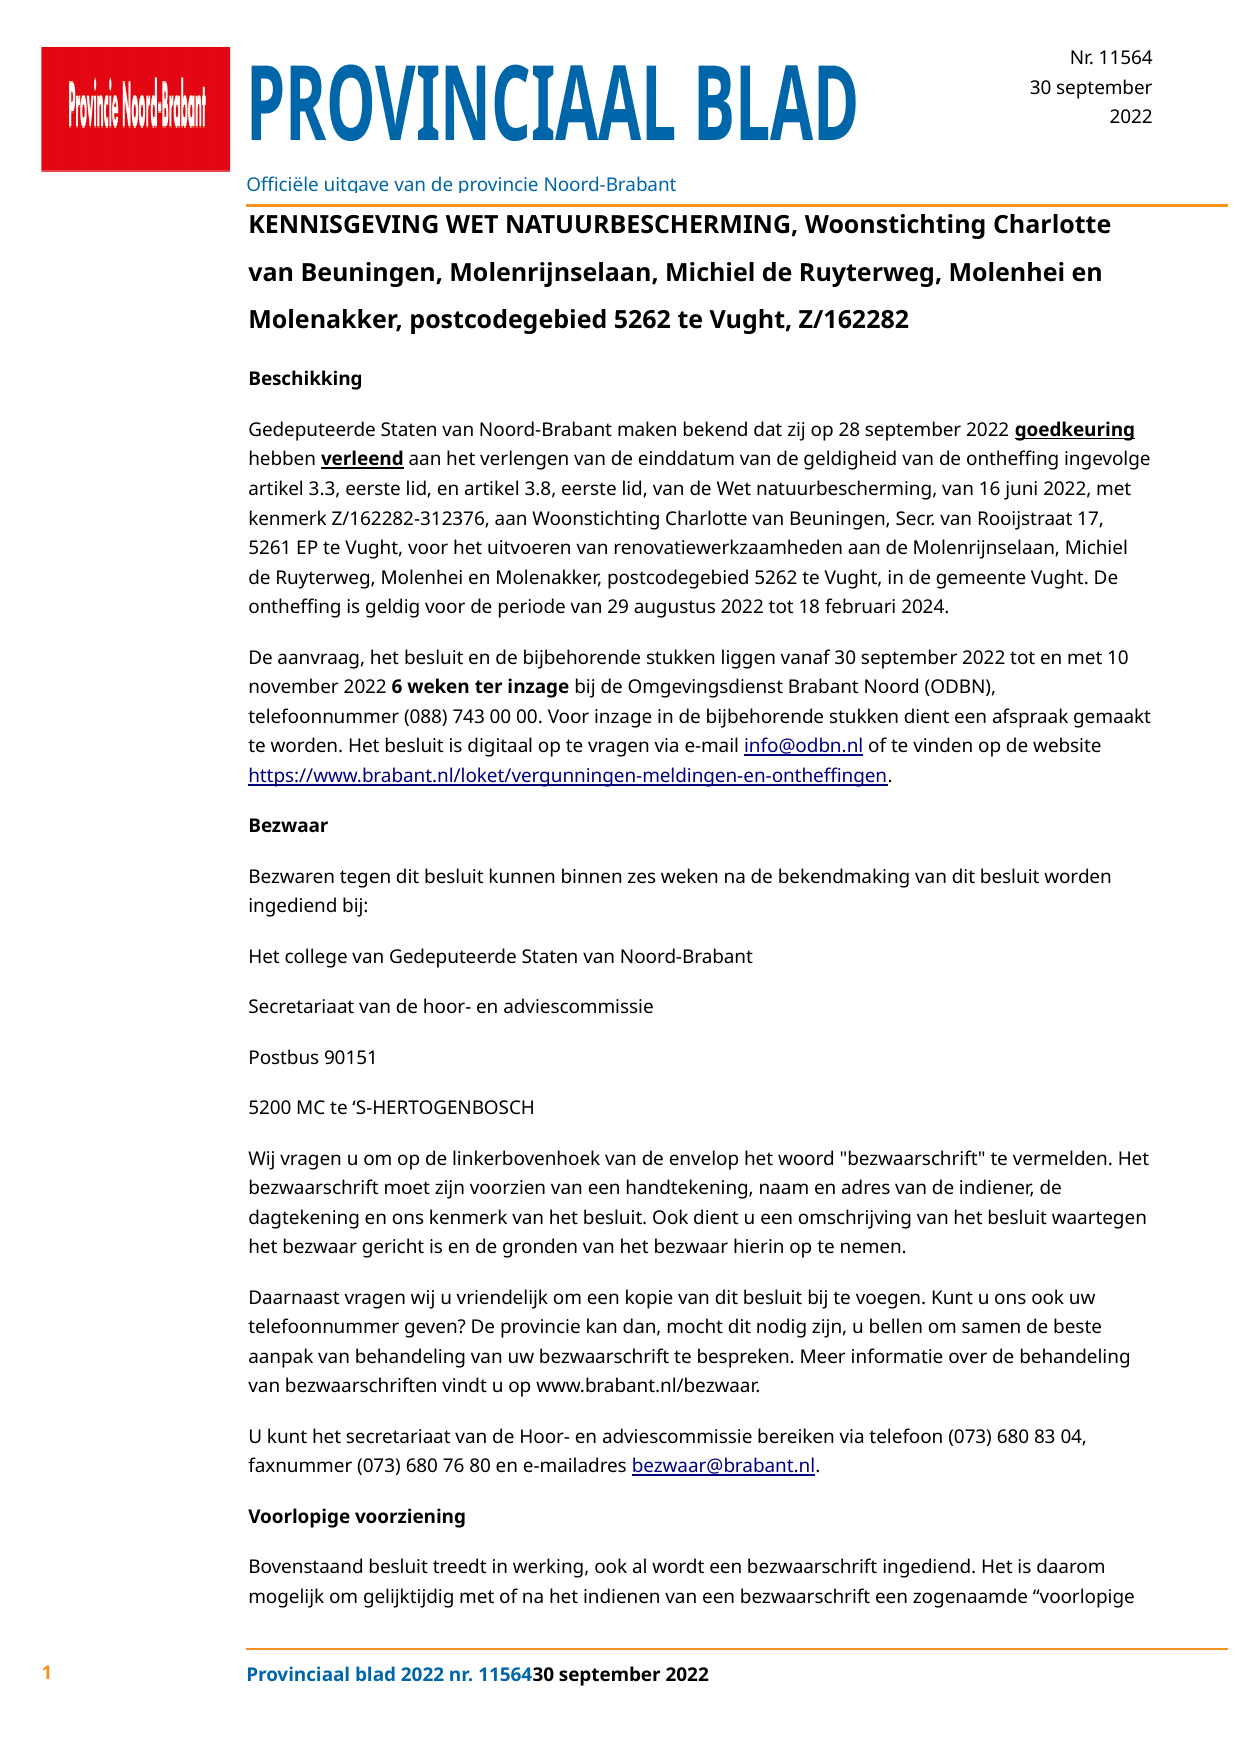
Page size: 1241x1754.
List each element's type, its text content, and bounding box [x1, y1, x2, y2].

text De aanvraag, het besluit en de bijbehorende stukken liggen vanaf 30 september 2022 tot en met 10 november 2022 6 weken ter inzage bij de Omgevingsdienst Brabant Noord (ODBN), telefoonnummer (088) 743 00 00. Voor inzage in de bijbehorende stukken dient een afspraak gemaakt te worden. Het besluit is digitaal op te vragen via e-mail info@odbn.nl of te vinden op de website https://www.brabant.nl/loket/vergunningen-meldingen-en-ontheffingen. [248, 644, 1152, 788]
text Bovenstaand besluit treedt in werking, ook al wordt een bezwaarschrift ingediend. Het is daarom mogelijk om gelijktijdig met of na het indienen van een bezwaarschrift een zogenaamde “voorlopige [248, 1553, 1152, 1609]
text Het college van Gedeputeerde Staten van Noord-Brabant [248, 943, 1152, 969]
text Beschikking [248, 366, 1152, 391]
picture [41, 47, 231, 172]
text KENNISGEVING WET NATUURBESCHERMING, Woonstichting Charlotte van Beuningen, Molenrijnselaan, Michiel de Ruyterweg, Molenhei en Molenakker, postcodegebied 5262 te Vught, Z/162282 [248, 207, 1152, 336]
text Gedeputeerde Staten van Noord-Brabant maken bekend dat zij op 28 september 2022 goedkeuring hebben verleend aan het verlengen van de einddatum van de geldigheid van de ontheffing ingevolge artikel 3.3, eerste lid, en artikel 3.8, eerste lid, van de Wet natuurbescherming, van 16 juni 2022, met kenmerk Z/162282-312376, aan Woonstichting Charlotte van Beuningen, Secr. van Rooijstraat 17, 5261 EP te Vught, voor het uitvoeren van renovatiewerkzaamheden aan de Molenrijnselaan, Michiel de Ruyterweg, Molenhei en Molenakker, postcodegebied 5262 te Vught, in de gemeente Vught. De ontheffing is geldig voor de periode van 29 augustus 2022 tot 18 februari 2024. [248, 416, 1152, 619]
text 5200 MC te ‘S‑HERTOGENBOSCH [248, 1094, 1152, 1120]
text Postbus 90151 [248, 1044, 1152, 1069]
text Daarnaast vragen wij u vriendelijk om een kopie van dit besluit bij te voegen. Kunt u ons ook uw telefoonnummer geven? De provincie kan dan, mocht dit nodig zijn, u bellen om samen de beste aanpak van behandeling van uw bezwaarschrift te bespreken. Meer informatie over de behandeling van bezwaarschriften vindt u op www.brabant.nl/bezwaar. [248, 1284, 1152, 1398]
text Voorlopige voorziening [248, 1503, 1152, 1529]
text Wij vragen u om op de linkerbovenhoek van de envelop het woord "bezwaarschrift" te vermelden. Het bezwaarschrift moet zijn voorzien van een handtekening, naam en adres van de indiener, de dagtekening en ons kenmerk van het besluit. Ook dient u een omschrijving van het besluit waartegen het bezwaar gericht is en de gronden van het bezwaar hierin op te nemen. [248, 1145, 1152, 1259]
text U kunt het secretariaat van de Hoor- en adviescommissie bereiken via telefoon (073) 680 83 04, faxnummer (073) 680 76 80 en e-mailadres bezwaar@brabant.nl. [248, 1423, 1152, 1478]
text Bezwaar [248, 813, 1152, 838]
text Bezwaren tegen dit besluit kunnen binnen zes weken na de bekendmaking van dit besluit worden ingediend bij: [248, 863, 1152, 918]
text Secretariaat van de hoor- en adviescommissie [248, 993, 1152, 1019]
